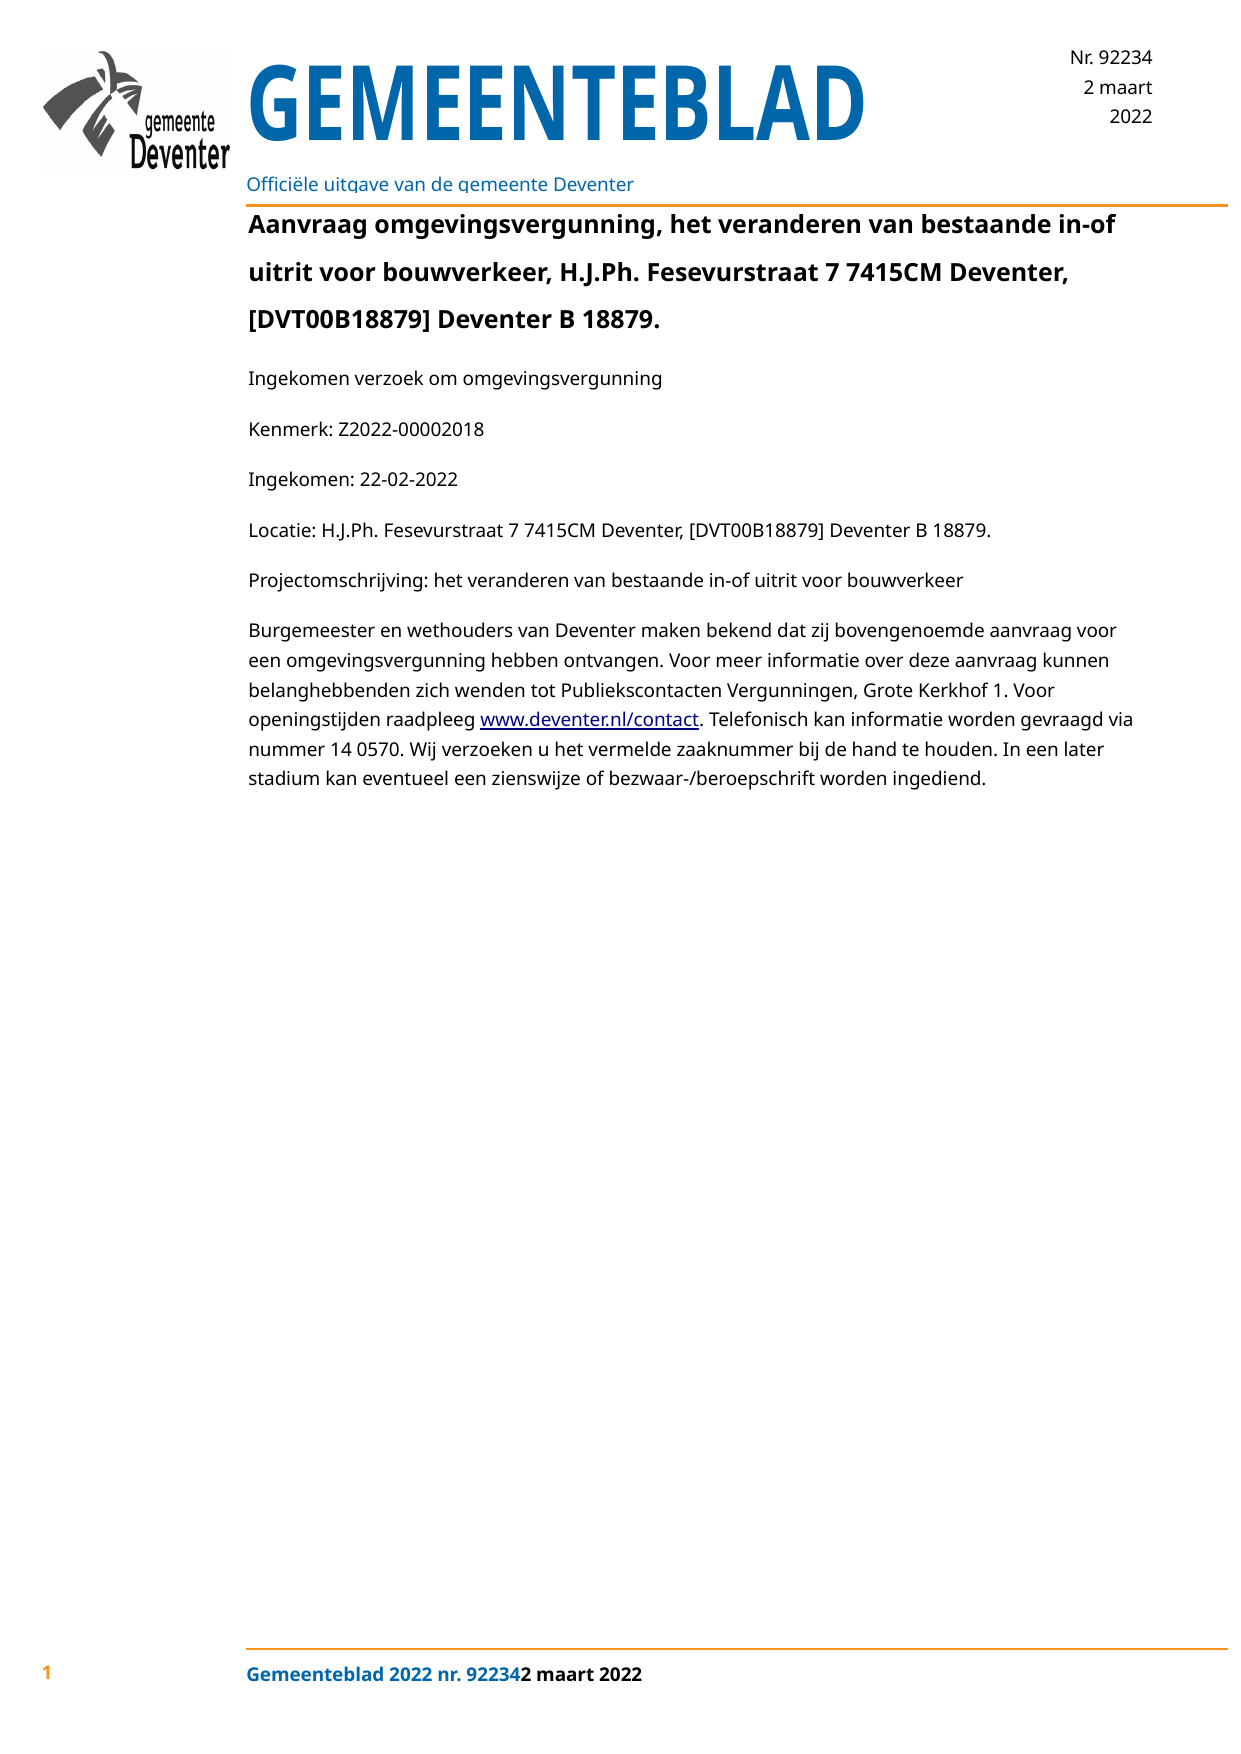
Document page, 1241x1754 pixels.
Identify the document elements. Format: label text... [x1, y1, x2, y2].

text Aanvraag omgevingsvergunning, het veranderen van bestaande in-of uitrit voor bouwverkeer, H.J.Ph. Fesevurstraat 7 7415CM Deventer, [DVT00B18879] Deventer B 18879. [248, 207, 1152, 336]
text Kenmerk: Z2022-00002018 [248, 416, 1152, 442]
text Projectomschrijving: het veranderen van bestaande in-of uitrit voor bouwverkeer [248, 567, 1152, 593]
text Burgemeester en wethouders van Deventer maken bekend dat zij bovengenoemde aanvraag voor een omgevingsvergunning hebben ontvangen. Voor meer informatie over deze aanvraag kunnen belanghebbenden zich wenden tot Publiekscontacten Vergunningen, Grote Kerkhof 1. Voor openingstijden raadpleeg www.deventer.nl/contact. Telefonisch kan informatie worden gevraagd via nummer 14 0570. Wij verzoeken u het vermelde zaaknummer bij de hand te houden. In een later stadium kan eventueel een zienswijze of bezwaar-/beroepschrift worden ingediend. [248, 618, 1152, 791]
text Ingekomen: 22-02-2022 [248, 466, 1152, 492]
picture [41, 47, 231, 172]
text Locatie: H.J.Ph. Fesevurstraat 7 7415CM Deventer, [DVT00B18879] Deventer B 18879. [248, 517, 1152, 542]
text Ingekomen verzoek om omgevingsvergunning [248, 366, 1152, 391]
